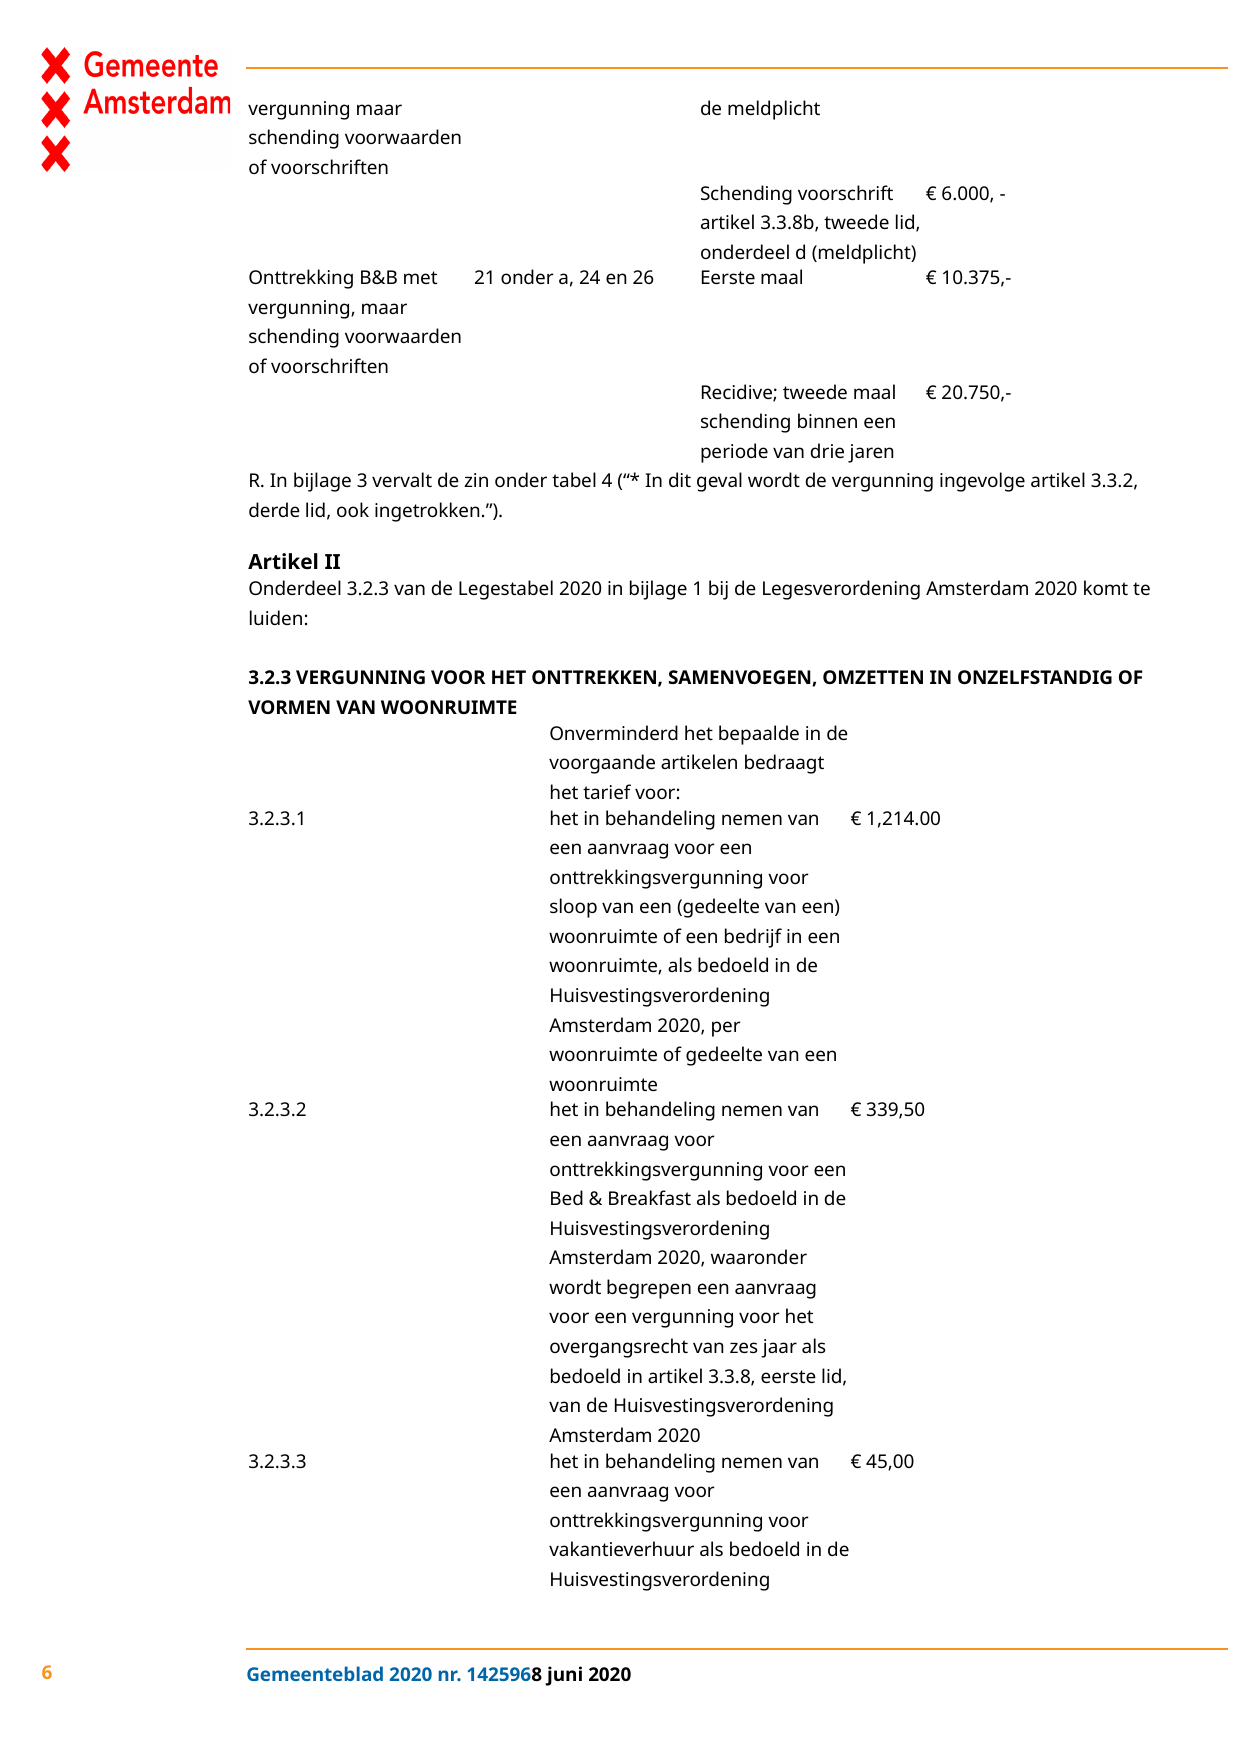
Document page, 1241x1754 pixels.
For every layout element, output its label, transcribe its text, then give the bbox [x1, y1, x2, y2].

table_cell [248, 720, 549, 805]
table_cell het in behandeling nemen van een aanvraag voor een onttrekkingsvergunning voor sloop van een (gedeelte van een) woonruimte of een bedrijf in een woonruimte, als bedoeld in de Huisvestingsverordening Amsterdam 2020, per woonruimte of gedeelte van een woonruimte [549, 805, 850, 1097]
table_cell [248, 379, 474, 464]
text Artikel II [248, 547, 1152, 576]
text R. In bijlage 3 vervalt de zin onder tabel 4 (“* In dit geval wordt de vergunning ingevolge artikel 3.3.2, derde lid, ook ingetrokken.”). [248, 467, 1152, 522]
table_cell € 10.375,- [926, 265, 1152, 379]
table_cell € 339,50 [850, 1097, 1152, 1448]
table_cell 3.2.3.1 [248, 805, 549, 1097]
table_cell 3.2.3.2 [248, 1097, 549, 1448]
table_cell [474, 180, 700, 264]
table_cell [474, 95, 700, 180]
table_cell 3.2.3.3 [248, 1448, 549, 1592]
table_cell [850, 720, 1152, 805]
table_cell Schending voorschrift artikel 3.3.8b, tweede lid, onderdeel d (meldplicht) [700, 180, 926, 264]
table_cell het in behandeling nemen van een aanvraag voor onttrekkingsvergunning voor een Bed & Breakfast als bedoeld in de Huisvestingsverordening Amsterdam 2020, waaronder wordt begrepen een aanvraag voor een vergunning voor het overgangsrecht van zes jaar als bedoeld in artikel 3.3.8, eerste lid, van de Huisvestingsverordening Amsterdam 2020 [549, 1097, 850, 1448]
table_cell Eerste maal [700, 265, 926, 379]
table_header 3.2.3 VERGUNNING VOOR HET ONTTREKKEN, SAMENVOEGEN, OMZETTEN IN ONZELFSTANDIG OF VORMEN VAN WOONRUIMTE [248, 665, 1152, 720]
table_cell € 45,00 [850, 1448, 1152, 1592]
table_cell € 20.750,- [926, 379, 1152, 464]
table_cell de meldplicht [700, 95, 926, 180]
table_cell Onverminderd het bepaalde in de voorgaande artikelen bedraagt het tarief voor: [549, 720, 850, 805]
table_cell Recidive; tweede maal schending binnen een periode van drie jaren [700, 379, 926, 464]
text Onderdeel 3.2.3 van de Legestabel 2020 in bijlage 1 bij de Legesverordening Amsterdam 2020 komt te luiden: [248, 576, 1152, 631]
table_cell [474, 379, 700, 464]
table_cell 21 onder a, 24 en 26 [474, 265, 700, 379]
table_cell Onttrekking B&B met vergunning, maar schending voorwaarden of voorschriften [248, 265, 474, 379]
table_cell [926, 95, 1152, 180]
table_cell [248, 180, 474, 264]
table_cell het in behandeling nemen van een aanvraag voor onttrekkingsvergunning voor vakantieverhuur als bedoeld in de Huisvestingsverordening [549, 1448, 850, 1592]
table_cell vergunning maar schending voorwaarden of voorschriften [248, 95, 474, 180]
table_cell € 6.000, - [926, 180, 1152, 264]
picture [41, 47, 231, 172]
table_cell € 1,214.00 [850, 805, 1152, 1097]
